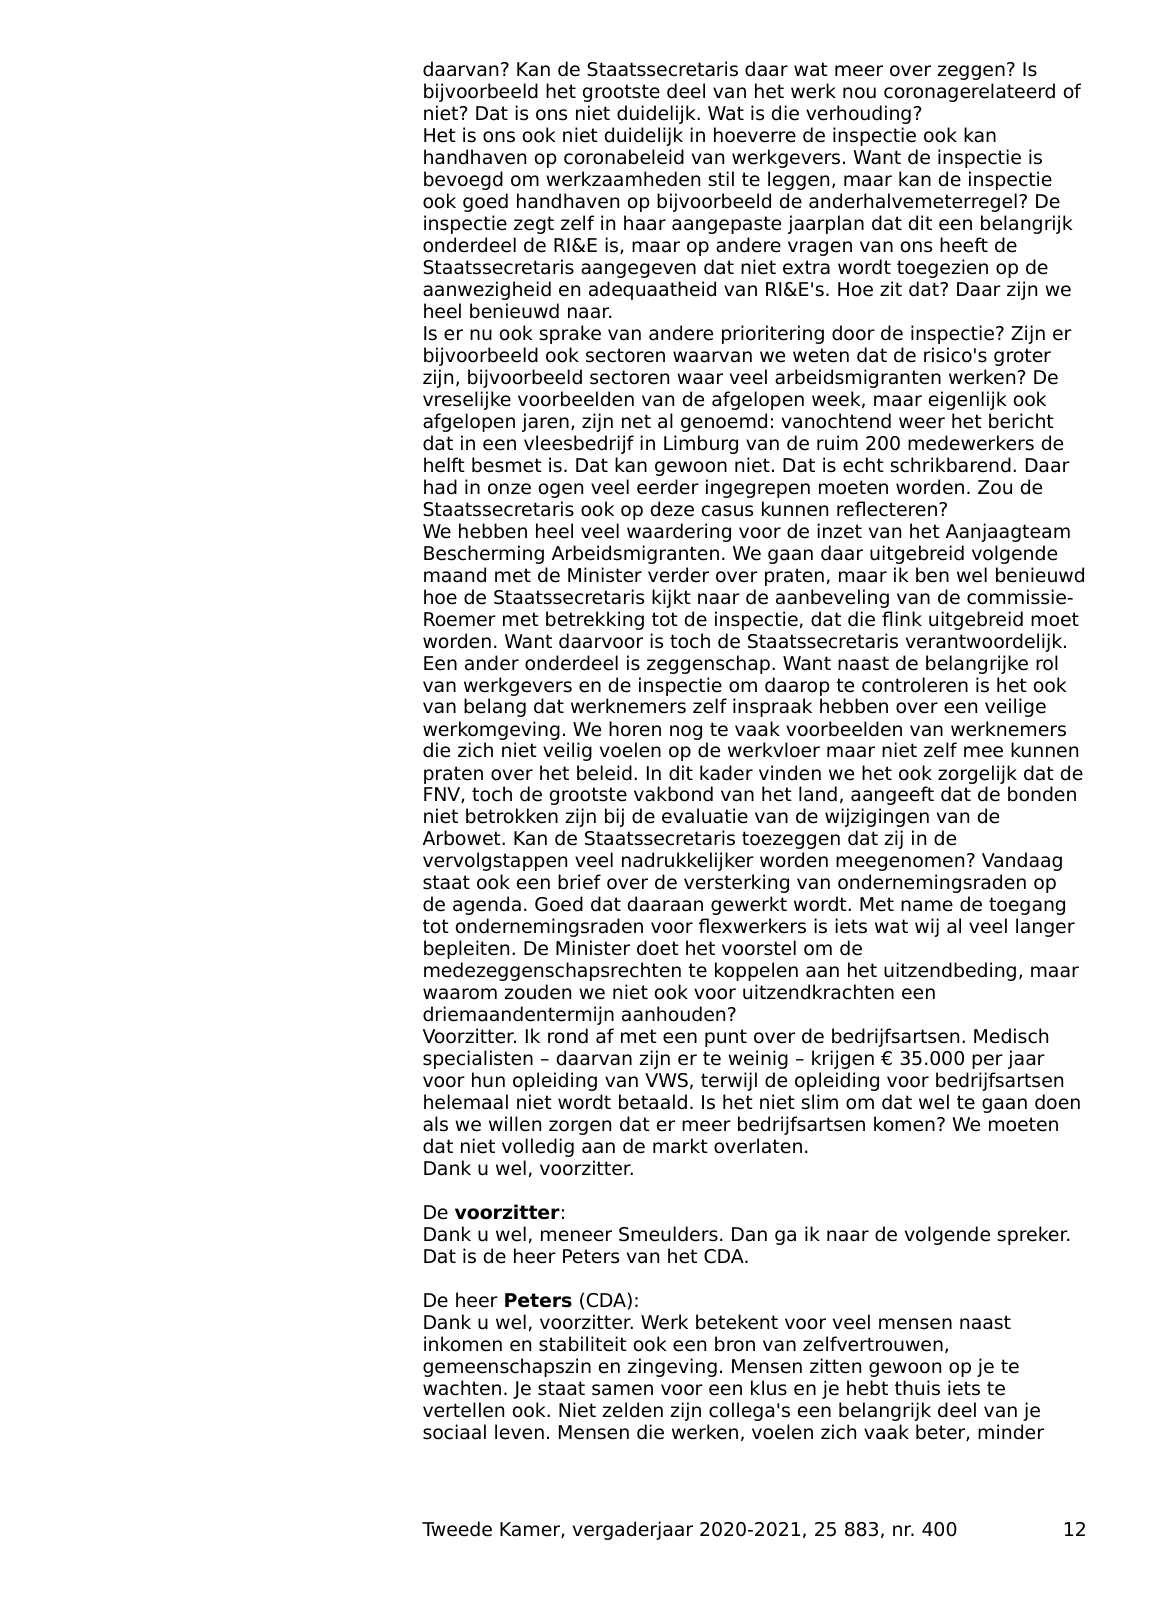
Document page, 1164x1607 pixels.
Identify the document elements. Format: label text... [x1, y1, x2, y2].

text Voorzitter. Ik rond af met een punt over de bedrijfsartsen. Medisch specialisten – daarvan zijn er te weinig – krijgen € 35.000 per jaar voor hun opleiding van VWS, terwijl de opleiding voor bedrijfsartsen helemaal niet wordt betaald. Is het niet slim om dat wel te gaan doen als we willen zorgen dat er meer bedrijfsartsen komen? We moeten dat niet volledig aan de markt overlaten. [422, 1026, 1087, 1158]
text daarvan? Kan de Staatssecretaris daar wat meer over zeggen? Is bijvoorbeeld het grootste deel van het werk nou coronagerelateerd of niet? Dat is ons niet duidelijk. Wat is die verhouding? [422, 59, 1087, 125]
text Dank u wel, voorzitter. Werk betekent voor veel mensen naast inkomen en stabiliteit ook een bron van zelfvertrouwen, gemeenschapszin en zingeving. Mensen zitten gewoon op je te wachten. Je staat samen voor een klus en je hebt thuis iets te vertellen ook. Niet zelden zijn collega's een belangrijk deel van je sociaal leven. Mensen die werken, voelen zich vaak beter, minder [422, 1312, 1087, 1444]
text De voorzitter: [422, 1202, 1087, 1224]
text Is er nu ook sprake van andere prioritering door de inspectie? Zijn er bijvoorbeeld ook sectoren waarvan we weten dat de risico's groter zijn, bijvoorbeeld sectoren waar veel arbeidsmigranten werken? De vreselijke voorbeelden van de afgelopen week, maar eigenlijk ook afgelopen jaren, zijn net al genoemd: vanochtend weer het bericht dat in een vleesbedrijf in Limburg van de ruim 200 medewerkers de helft besmet is. Dat kan gewoon niet. Dat is echt schrikbarend. Daar had in onze ogen veel eerder ingegrepen moeten worden. Zou de Staatssecretaris ook op deze casus kunnen reflecteren? [422, 323, 1087, 521]
text Het is ons ook niet duidelijk in hoeverre de inspectie ook kan handhaven op coronabeleid van werkgevers. Want de inspectie is bevoegd om werkzaamheden stil te leggen, maar kan de inspectie ook goed handhaven op bijvoorbeeld de anderhalvemeterregel? De inspectie zegt zelf in haar aangepaste jaarplan dat dit een belangrijk onderdeel de RI&E is, maar op andere vragen van ons heeft de Staatssecretaris aangegeven dat niet extra wordt toegezien op de aanwezigheid en adequaatheid van RI&E's. Hoe zit dat? Daar zijn we heel benieuwd naar. [422, 125, 1087, 323]
text De heer Peters (CDA): [422, 1290, 1087, 1312]
text Een ander onderdeel is zeggenschap. Want naast de belangrijke rol van werkgevers en de inspectie om daarop te controleren is het ook van belang dat werknemers zelf inspraak hebben over een veilige werkomgeving. We horen nog te vaak voorbeelden van werknemers die zich niet veilig voelen op de werkvloer maar niet zelf mee kunnen praten over het beleid. In dit kader vinden we het ook zorgelijk dat de FNV, toch de grootste vakbond van het land, aangeeft dat de bonden niet betrokken zijn bij de evaluatie van de wijzigingen van de Arbowet. Kan de Staatssecretaris toezeggen dat zij in de vervolgstappen veel nadrukkelijker worden meegenomen? Vandaag staat ook een brief over de versterking van ondernemingsraden op de agenda. Goed dat daaraan gewerkt wordt. Met name de toegang tot ondernemingsraden voor flexwerkers is iets wat wij al veel langer bepleiten. De Minister doet het voorstel om de medezeggenschapsrechten te koppelen aan het uitzendbeding, maar waarom zouden we niet ook voor uitzendkrachten een driemaandentermijn aanhouden? [422, 652, 1087, 1026]
text We hebben heel veel waardering voor de inzet van het Aanjaagteam Bescherming Arbeidsmigranten. We gaan daar uitgebreid volgende maand met de Minister verder over praten, maar ik ben wel benieuwd hoe de Staatssecretaris kijkt naar de aanbeveling van de commissie-Roemer met betrekking tot de inspectie, dat die flink uitgebreid moet worden. Want daarvoor is toch de Staatssecretaris verantwoordelijk. [422, 521, 1087, 652]
text Dank u wel, voorzitter. [422, 1158, 1087, 1180]
text Dank u wel, meneer Smeulders. Dan ga ik naar de volgende spreker. Dat is de heer Peters van het CDA. [422, 1224, 1087, 1268]
